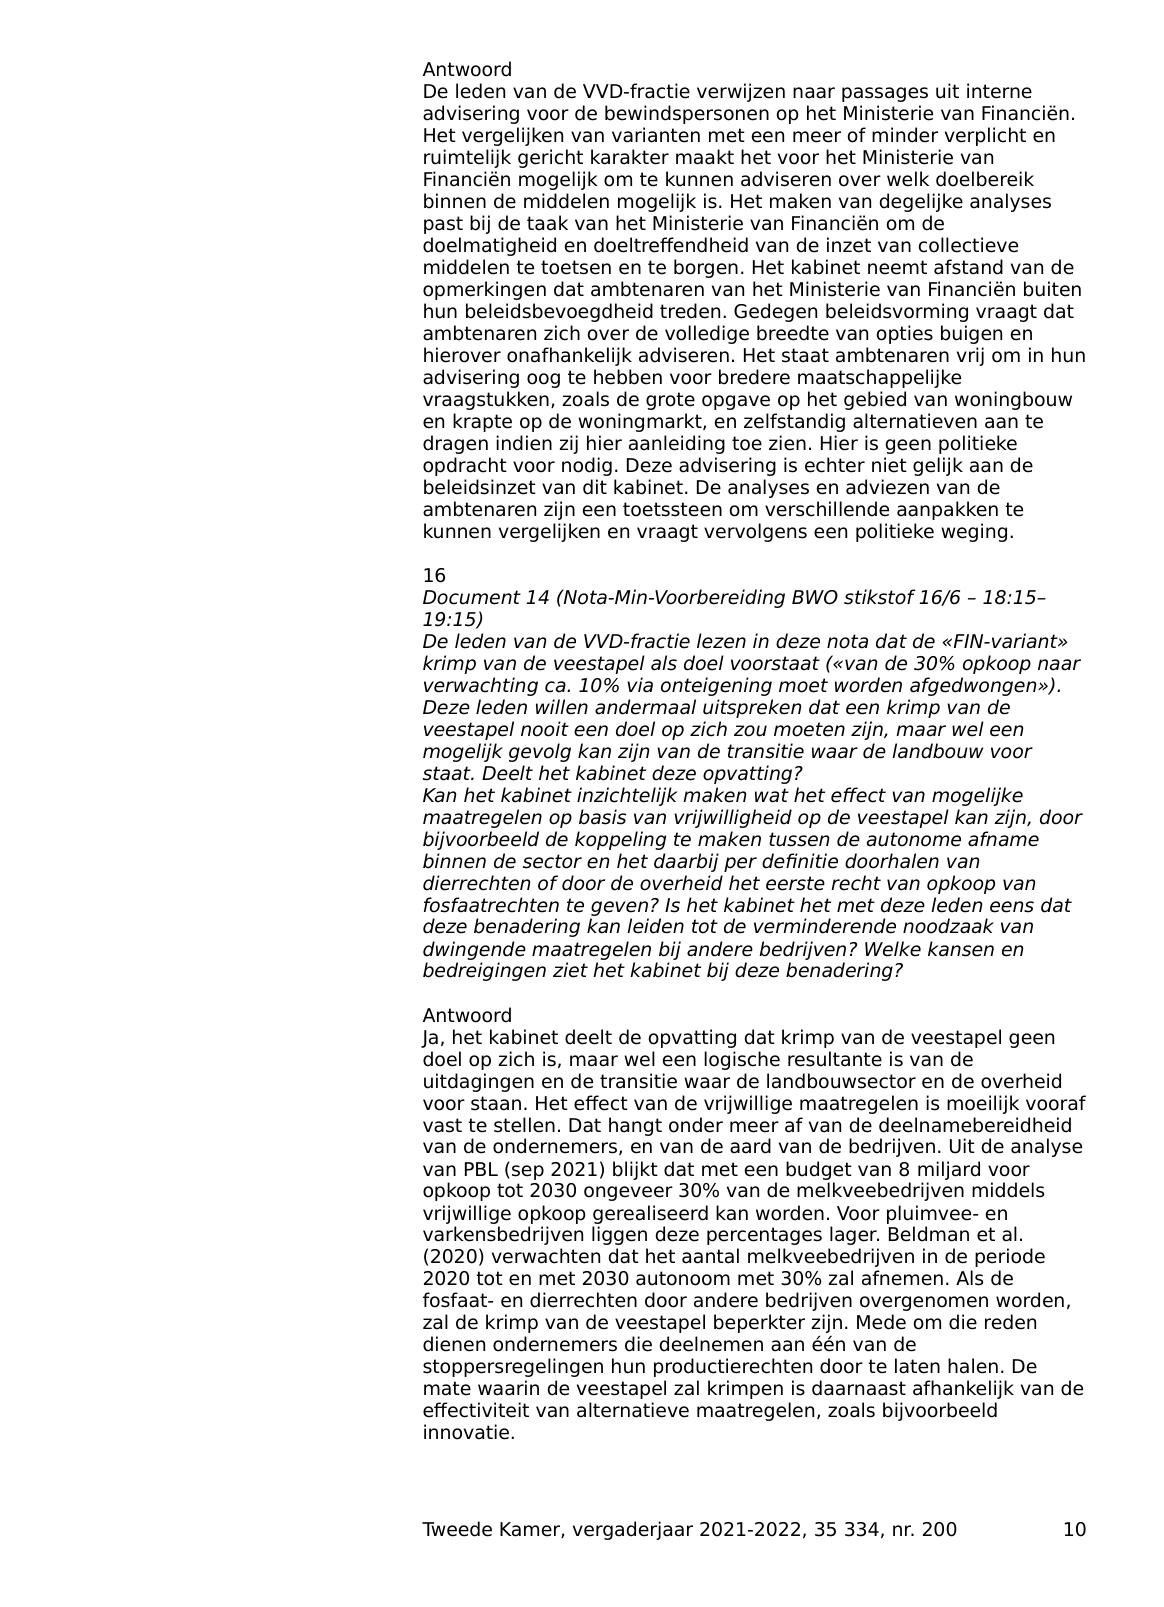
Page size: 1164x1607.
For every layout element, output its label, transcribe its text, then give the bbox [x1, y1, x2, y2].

text 16 [422, 565, 1087, 587]
text De leden van de VVD-fractie verwijzen naar passages uit interne advisering voor de bewindspersonen op het Ministerie van Financiën. Het vergelijken van varianten met een meer of minder verplicht en ruimtelijk gericht karakter maakt het voor het Ministerie van Financiën mogelijk om te kunnen adviseren over welk doelbereik binnen de middelen mogelijk is. Het maken van degelijke analyses past bij de taak van het Ministerie van Financiën om de doelmatigheid en doeltreffendheid van de inzet van collectieve middelen te toetsen en te borgen. Het kabinet neemt afstand van de opmerkingen dat ambtenaren van het Ministerie van Financiën buiten hun beleidsbevoegdheid treden. Gedegen beleidsvorming vraagt dat ambtenaren zich over de volledige breedte van opties buigen en hierover onafhankelijk adviseren. Het staat ambtenaren vrij om in hun advisering oog te hebben voor bredere maatschappelijke vraagstukken, zoals de grote opgave op het gebied van woningbouw en krapte op de woningmarkt, en zelfstandig alternatieven aan te dragen indien zij hier aanleiding toe zien. Hier is geen politieke opdracht voor nodig. Deze advisering is echter niet gelijk aan de beleidsinzet van dit kabinet. De analyses en adviezen van de ambtenaren zijn een toetssteen om verschillende aanpakken te kunnen vergelijken en vraagt vervolgens een politieke weging. [422, 81, 1087, 543]
text Antwoord [422, 1004, 1087, 1027]
text Kan het kabinet inzichtelijk maken wat het effect van mogelijke maatregelen op basis van vrijwilligheid op de veestapel kan zijn, door bijvoorbeeld de koppeling te maken tussen de autonome afname binnen de sector en het daarbij per definitie doorhalen van dierrechten of door de overheid het eerste recht van opkoop van fosfaatrechten te geven? Is het kabinet het met deze leden eens dat deze benadering kan leiden tot de verminderende noodzaak van dwingende maatregelen bij andere bedrijven? Welke kansen en bedreigingen ziet het kabinet bij deze benadering? [422, 784, 1087, 982]
text De leden van de VVD-fractie lezen in deze nota dat de «FIN-variant» krimp van de veestapel als doel voorstaat («van de 30% opkoop naar verwachting ca. 10% via onteigening moet worden afgedwongen»). Deze leden willen andermaal uitspreken dat een krimp van de veestapel nooit een doel op zich zou moeten zijn, maar wel een mogelijk gevolg kan zijn van de transitie waar de landbouw voor staat. Deelt het kabinet deze opvatting? [422, 631, 1087, 784]
text Ja, het kabinet deelt de opvatting dat krimp van de veestapel geen doel op zich is, maar wel een logische resultante is van de uitdagingen en de transitie waar de landbouwsector en de overheid voor staan. Het effect van de vrijwillige maatregelen is moeilijk vooraf vast te stellen. Dat hangt onder meer af van de deelnamebereidheid van de ondernemers, en van de aard van de bedrijven. Uit de analyse van PBL (sep 2021) blijkt dat met een budget van 8 miljard voor opkoop tot 2030 ongeveer 30% van de melkveebedrijven middels vrijwillige opkoop gerealiseerd kan worden. Voor pluimvee- en varkensbedrijven liggen deze percentages lager. Beldman et al. (2020) verwachten dat het aantal melkveebedrijven in de periode 2020 tot en met 2030 autonoom met 30% zal afnemen. Als de fosfaat- en dierrechten door andere bedrijven overgenomen worden, zal de krimp van de veestapel beperkter zijn. Mede om die reden dienen ondernemers die deelnemen aan één van de stoppersregelingen hun productierechten door te laten halen. De mate waarin de veestapel zal krimpen is daarnaast afhankelijk van de effectiviteit van alternatieve maatregelen, zoals bijvoorbeeld innovatie. [422, 1027, 1087, 1444]
text Antwoord [422, 59, 1087, 81]
text Document 14 (Nota-Min-Voorbereiding BWO stikstof 16/6 – 18:15–19:15) [422, 587, 1087, 631]
